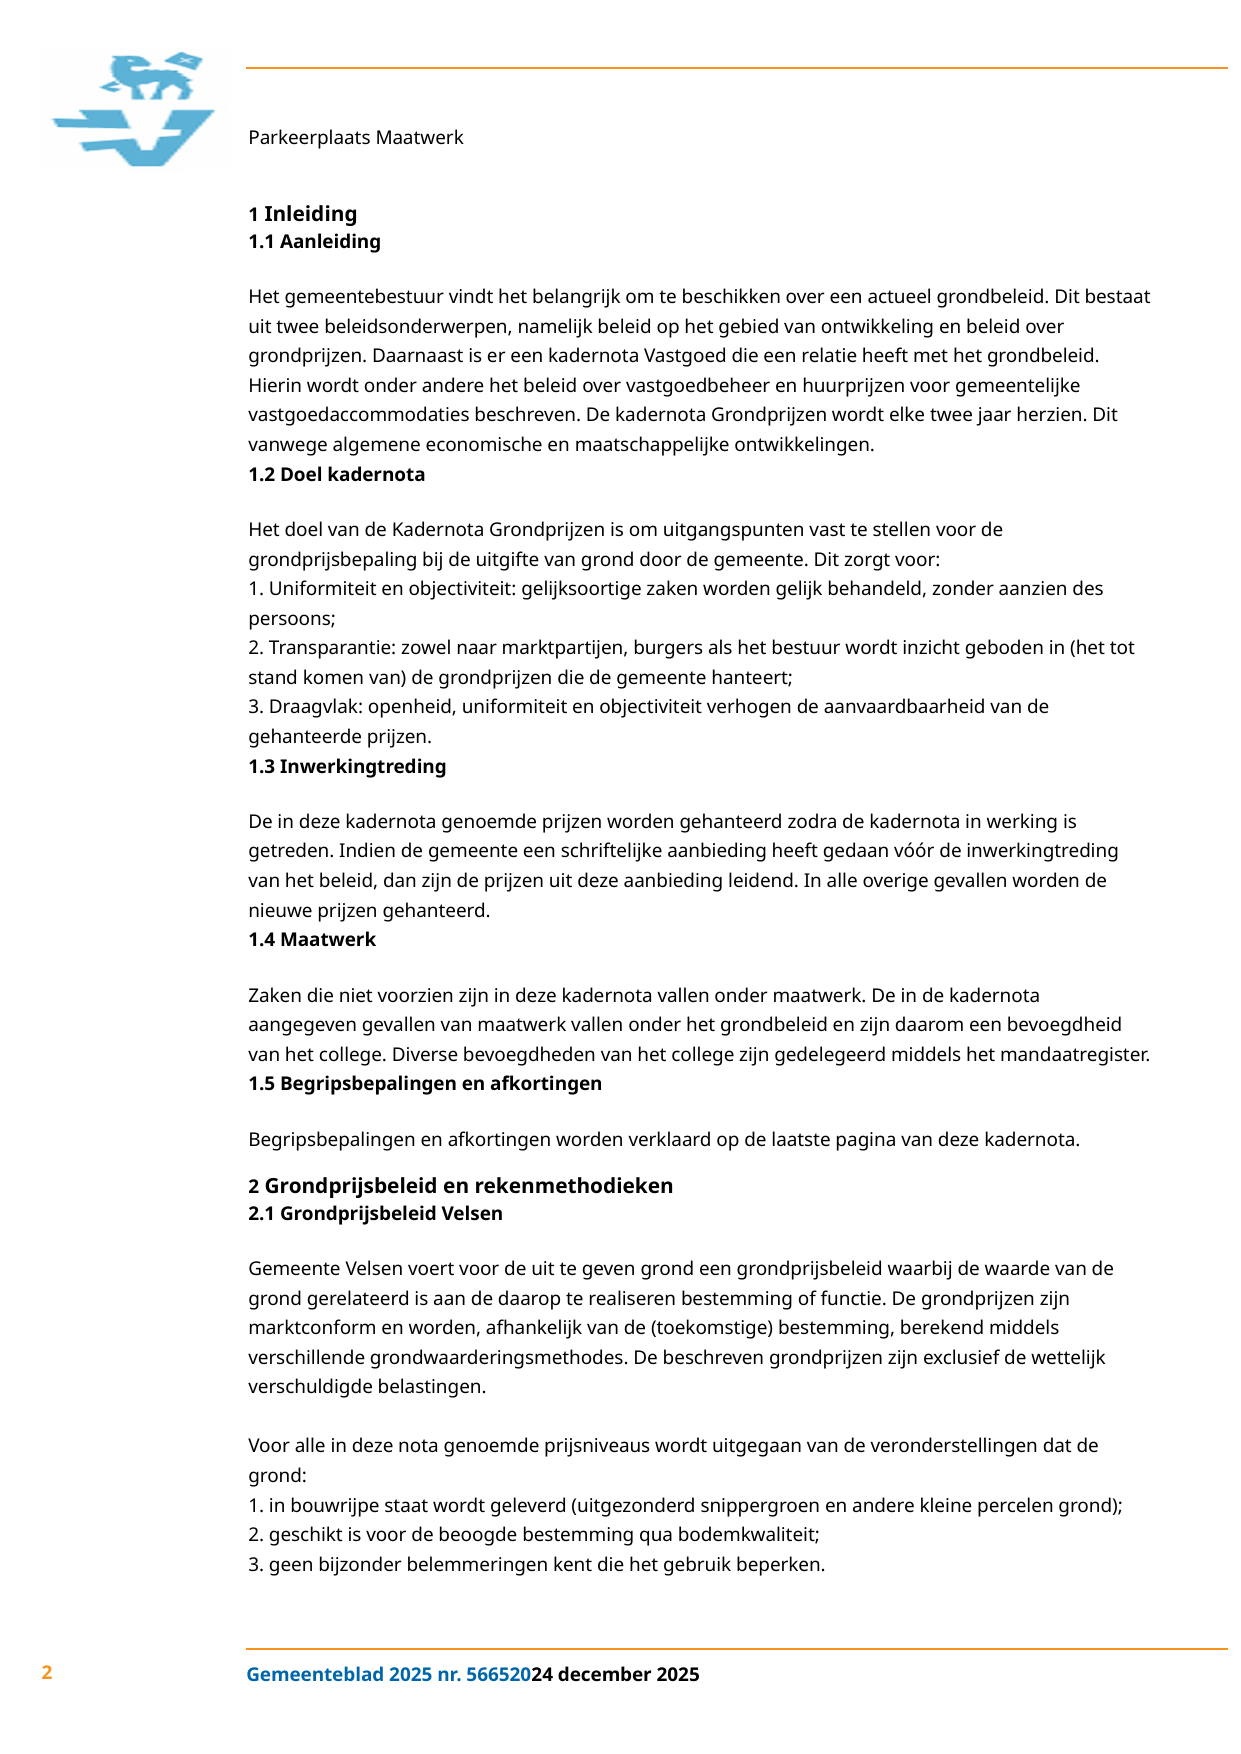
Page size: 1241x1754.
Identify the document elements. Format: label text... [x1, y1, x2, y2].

text De in deze kadernota genoemde prijzen worden gehanteerd zodra de kadernota in werking is getreden. Indien de gemeente een schriftelijke aanbieding heeft gedaan vóór de inwerkingtreding van het beleid, dan zijn de prijzen uit deze aanbieding leidend. In alle overige gevallen worden de nieuwe prijzen gehanteerd. [248, 808, 1152, 923]
text Zaken die niet voorzien zijn in deze kadernota vallen onder maatwerk. De in de kadernota aangegeven gevallen van maatwerk vallen onder het grondbeleid en zijn daarom een bevoegdheid van het college. Diverse bevoegdheden van het college zijn gedelegeerd middels het mandaatregister. [248, 982, 1152, 1067]
text 2 Grondprijsbeleid en rekenmethodieken [248, 1171, 1152, 1200]
text Voor alle in deze nota genoemde prijsniveaus wordt uitgegaan van de veronderstellingen dat de grond: [248, 1433, 1152, 1488]
text 1.1 Aanleiding [248, 228, 1152, 254]
text 2.1 Grondprijsbeleid Velsen [248, 1200, 1152, 1226]
text Het doel van de Kadernota Grondprijzen is om uitgangspunten vast te stellen voor de grondprijsbepaling bij de uitgifte van grond door de gemeente. Dit zorgt voor: [248, 516, 1152, 571]
text Het gemeentebestuur vindt het belangrijk om te beschikken over een actueel grondbeleid. Dit bestaat uit twee beleidsonderwerpen, namelijk beleid op het gebied van ontwikkeling en beleid over grondprijzen. Daarnaast is er een kadernota Vastgoed die een relatie heeft met het grondbeleid. Hierin wordt onder andere het beleid over vastgoedbeheer en huurprijzen voor gemeentelijke vastgoedaccommodaties beschreven. De kadernota Grondprijzen wordt elke twee jaar herzien. Dit vanwege algemene economische en maatschappelijke ontwikkelingen. [248, 283, 1152, 457]
text Gemeente Velsen voert voor de uit te geven grond een grondprijsbeleid waarbij de waarde van de grond gerelateerd is aan de daarop te realiseren bestemming of functie. De grondprijzen zijn marktconform en worden, afhankelijk van de (toekomstige) bestemming, berekend middels verschillende grondwaarderingsmethodes. De beschreven grondprijzen zijn exclusief de wettelijk verschuldigde belastingen. [248, 1255, 1152, 1399]
text 1.2 Doel kadernota [248, 461, 1152, 487]
text 3. Draagvlak: openheid, uniformiteit en objectiviteit verhogen de aanvaardbaarheid van de gehanteerde prijzen. [248, 694, 1152, 749]
text 1 Inleiding [248, 199, 1152, 228]
text 2. Transparantie: zowel naar marktpartijen, burgers als het bestuur wordt inzicht geboden in (het tot stand komen van) de grondprijzen die de gemeente hanteert; [248, 634, 1152, 690]
text 1. in bouwrijpe staat wordt geleverd (uitgezonderd snippergroen en andere kleine percelen grond); [248, 1492, 1152, 1518]
text 3. geen bijzonder belemmeringen kent die het gebruik beperken. [248, 1551, 1152, 1577]
text Parkeerplaats Maatwerk [248, 124, 1152, 150]
text 1. Uniformiteit en objectiviteit: gelijksoortige zaken worden gelijk behandeld, zonder aanzien des persoons; [248, 575, 1152, 631]
text 1.3 Inwerkingtreding [248, 753, 1152, 778]
text 1.5 Begripsbepalingen en afkortingen [248, 1071, 1152, 1096]
picture [41, 47, 231, 172]
text 2. geschikt is voor de beoogde bestemming qua bodemkwaliteit; [248, 1521, 1152, 1547]
text Begripsbepalingen en afkortingen worden verklaard op de laatste pagina van deze kadernota. [248, 1126, 1152, 1152]
text 1.4 Maatwerk [248, 926, 1152, 952]
